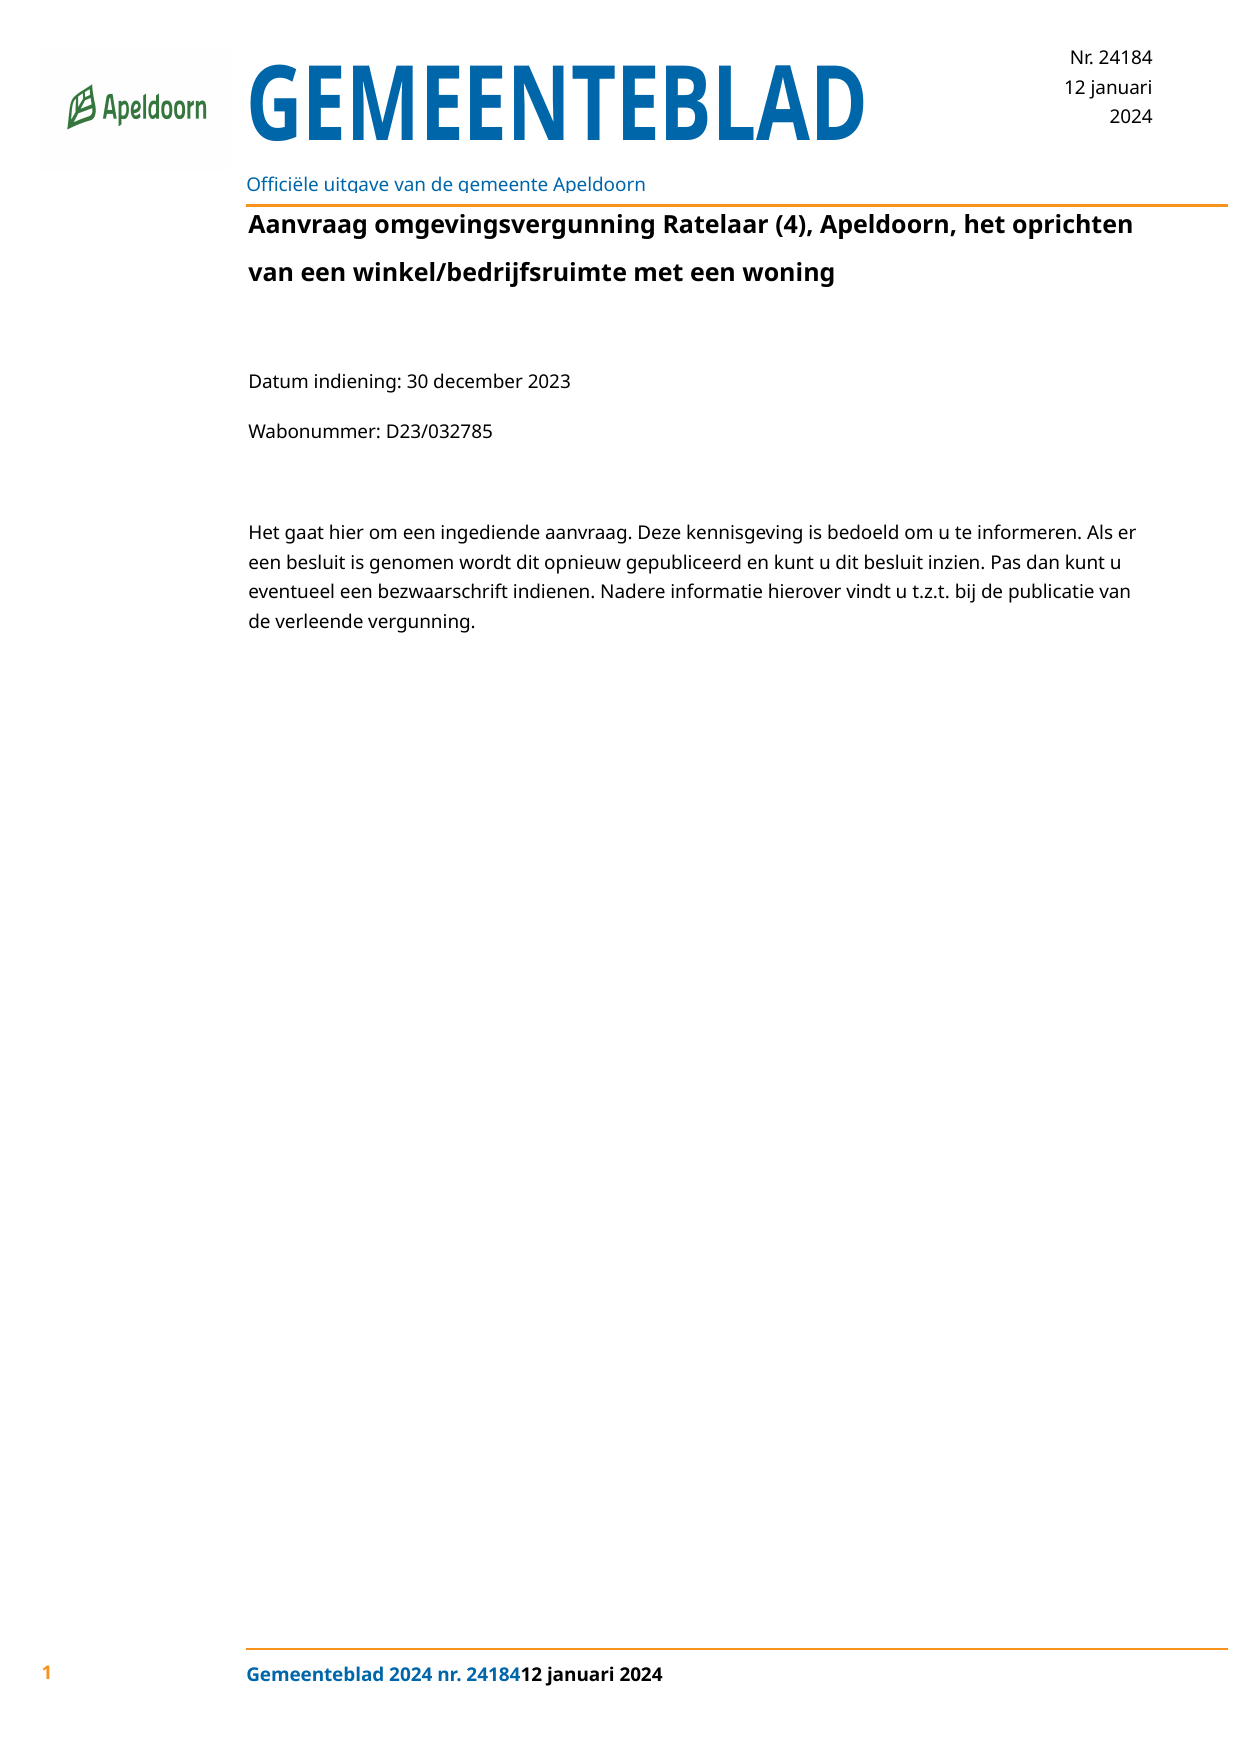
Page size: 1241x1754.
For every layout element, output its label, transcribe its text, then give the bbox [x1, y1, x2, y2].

picture [41, 47, 231, 172]
text Het gaat hier om een ingediende aanvraag. Deze kennisgeving is bedoeld om u te informeren. Als er een besluit is genomen wordt dit opnieuw gepubliceerd en kunt u dit besluit inzien. Pas dan kunt u eventueel een bezwaarschrift indienen. Nadere informatie hierover vindt u t.z.t. bij de publicatie van de verleende vergunning. [248, 519, 1152, 634]
text Aanvraag omgevingsvergunning Ratelaar (4), Apeldoorn, het oprichten van een winkel/bedrijfsruimte met een woning [248, 207, 1152, 288]
text Wabonummer: D23/032785 [248, 419, 1152, 444]
text Datum indiening: 30 december 2023 [248, 368, 1152, 394]
